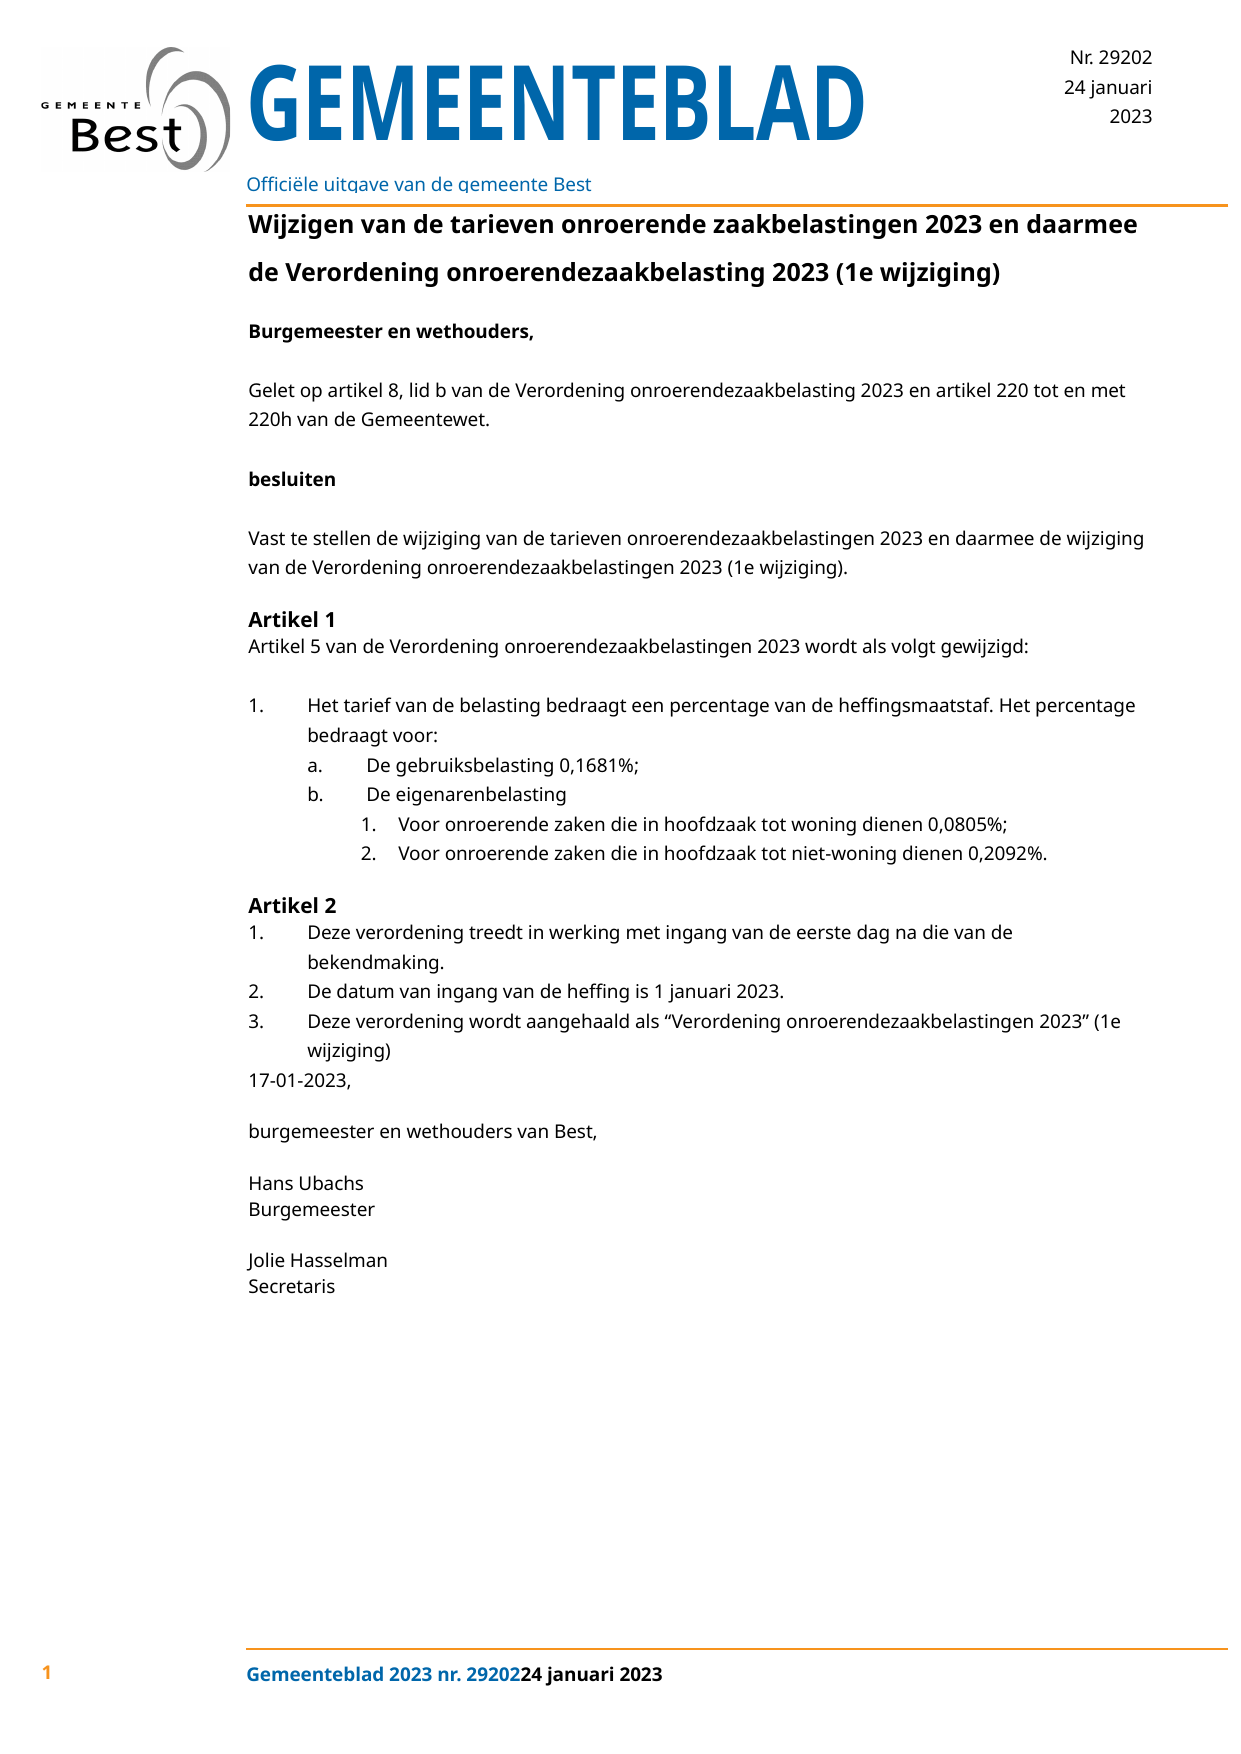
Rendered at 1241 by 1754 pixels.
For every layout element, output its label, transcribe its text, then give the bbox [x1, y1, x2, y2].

list Deze verordening wordt aangehaald als “Verordening onroerendezaakbelastingen 2023” (1e wijziging) [248, 1008, 1152, 1063]
text Secretaris [248, 1273, 1152, 1299]
text 17-01-2023, [248, 1067, 1152, 1093]
text Hans Ubachs [248, 1170, 1152, 1196]
text Gelet op artikel 8, lid b van de Verordening onroerendezaakbelasting 2023 en artikel 220 tot en met 220h van de Gemeentewet. [248, 377, 1152, 432]
text Burgemeester en wethouders, [248, 318, 1152, 344]
text Wijzigen van de tarieven onroerende zaakbelastingen 2023 en daarmee de Verordening onroerendezaakbelasting 2023 (1e wijziging) [248, 207, 1152, 288]
picture [41, 47, 231, 172]
text Artikel 2 [248, 891, 1152, 919]
list Voor onroerende zaken die in hoofdzaak tot woning dienen 0,0805%; [361, 811, 1152, 837]
list Deze verordening treedt in werking met ingang van de eerste dag na die van de bekendmaking. [248, 919, 1152, 975]
text Artikel 1 [248, 605, 1152, 633]
list Het tarief van de belasting bedraagt een percentage van de heffingsmaatstaf. Het percentage bedraagt voor: [248, 693, 1152, 748]
text Artikel 5 van de Verordening onroerendezaakbelastingen 2023 wordt als volgt gewijzigd: [248, 633, 1152, 659]
list De gebruiksbelasting 0,1681%; [307, 752, 1152, 777]
text Jolie Hasselman [248, 1247, 1152, 1273]
text Vast te stellen de wijziging van de tarieven onroerendezaakbelastingen 2023 en daarmee de wijziging van de Verordening onroerendezaakbelastingen 2023 (1e wijziging). [248, 525, 1152, 580]
list De eigenarenbelasting [307, 781, 1152, 807]
text burgemeester en wethouders van Best, [248, 1119, 1152, 1144]
list Voor onroerende zaken die in hoofdzaak tot niet-woning dienen 0,2092%. [361, 841, 1152, 866]
text besluiten [248, 466, 1152, 492]
list De datum van ingang van de heffing is 1 januari 2023. [248, 978, 1152, 1004]
text Burgemeester [248, 1196, 1152, 1222]
